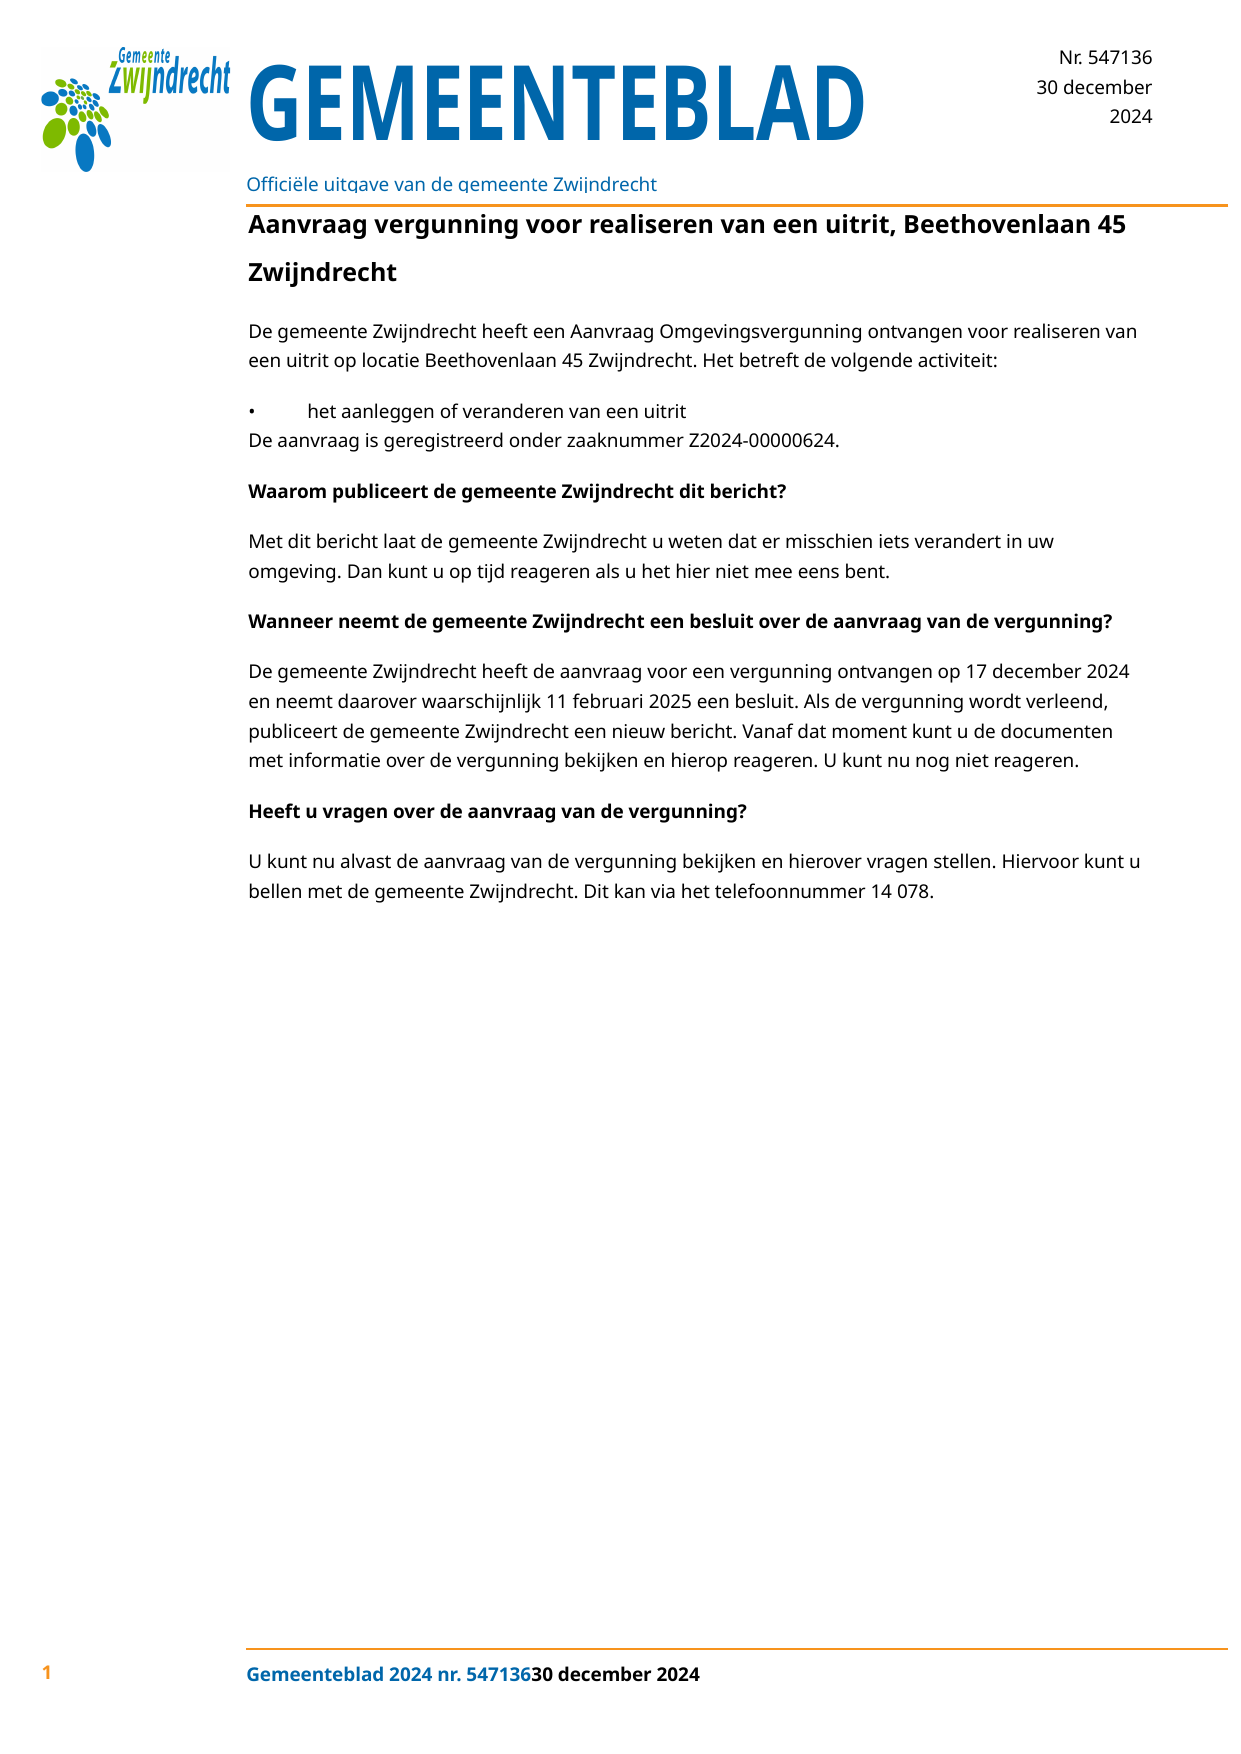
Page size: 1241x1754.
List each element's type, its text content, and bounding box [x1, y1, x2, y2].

text De aanvraag is geregistreerd onder zaaknummer Z2024-00000624. [248, 427, 1152, 453]
text Heeft u vragen over de aanvraag van de vergunning? [248, 798, 1152, 824]
text De gemeente Zwijndrecht heeft een Aanvraag Omgevingsvergunning ontvangen voor realiseren van een uitrit op locatie Beethovenlaan 45 Zwijndrecht. Het betreft de volgende activiteit: [248, 318, 1152, 373]
text Wanneer neemt de gemeente Zwijndrecht een besluit over de aanvraag van de vergunning? [248, 608, 1152, 634]
text Waarom publiceert de gemeente Zwijndrecht dit bericht? [248, 478, 1152, 504]
text Met dit bericht laat de gemeente Zwijndrecht u weten dat er misschien iets verandert in uw omgeving. Dan kunt u op tijd reageren als u het hier niet mee eens bent. [248, 528, 1152, 584]
text U kunt nu alvast de aanvraag van de vergunning bekijken en hierover vragen stellen. Hiervoor kunt u bellen met de gemeente Zwijndrecht. Dit kan via het telefoonnummer 14 078. [248, 848, 1152, 904]
list het aanleggen of veranderen van een uitrit [248, 398, 1152, 424]
text Aanvraag vergunning voor realiseren van een uitrit, Beethovenlaan 45 Zwijndrecht [248, 207, 1152, 288]
text De gemeente Zwijndrecht heeft de aanvraag voor een vergunning ontvangen op 17 december 2024 en neemt daarover waarschijnlijk 11 februari 2025 een besluit. Als de vergunning wordt verleend, publiceert de gemeente Zwijndrecht een nieuw bericht. Vanaf dat moment kunt u de documenten met informatie over de vergunning bekijken en hierop reageren. U kunt nu nog niet reageren. [248, 659, 1152, 773]
picture [41, 47, 231, 172]
